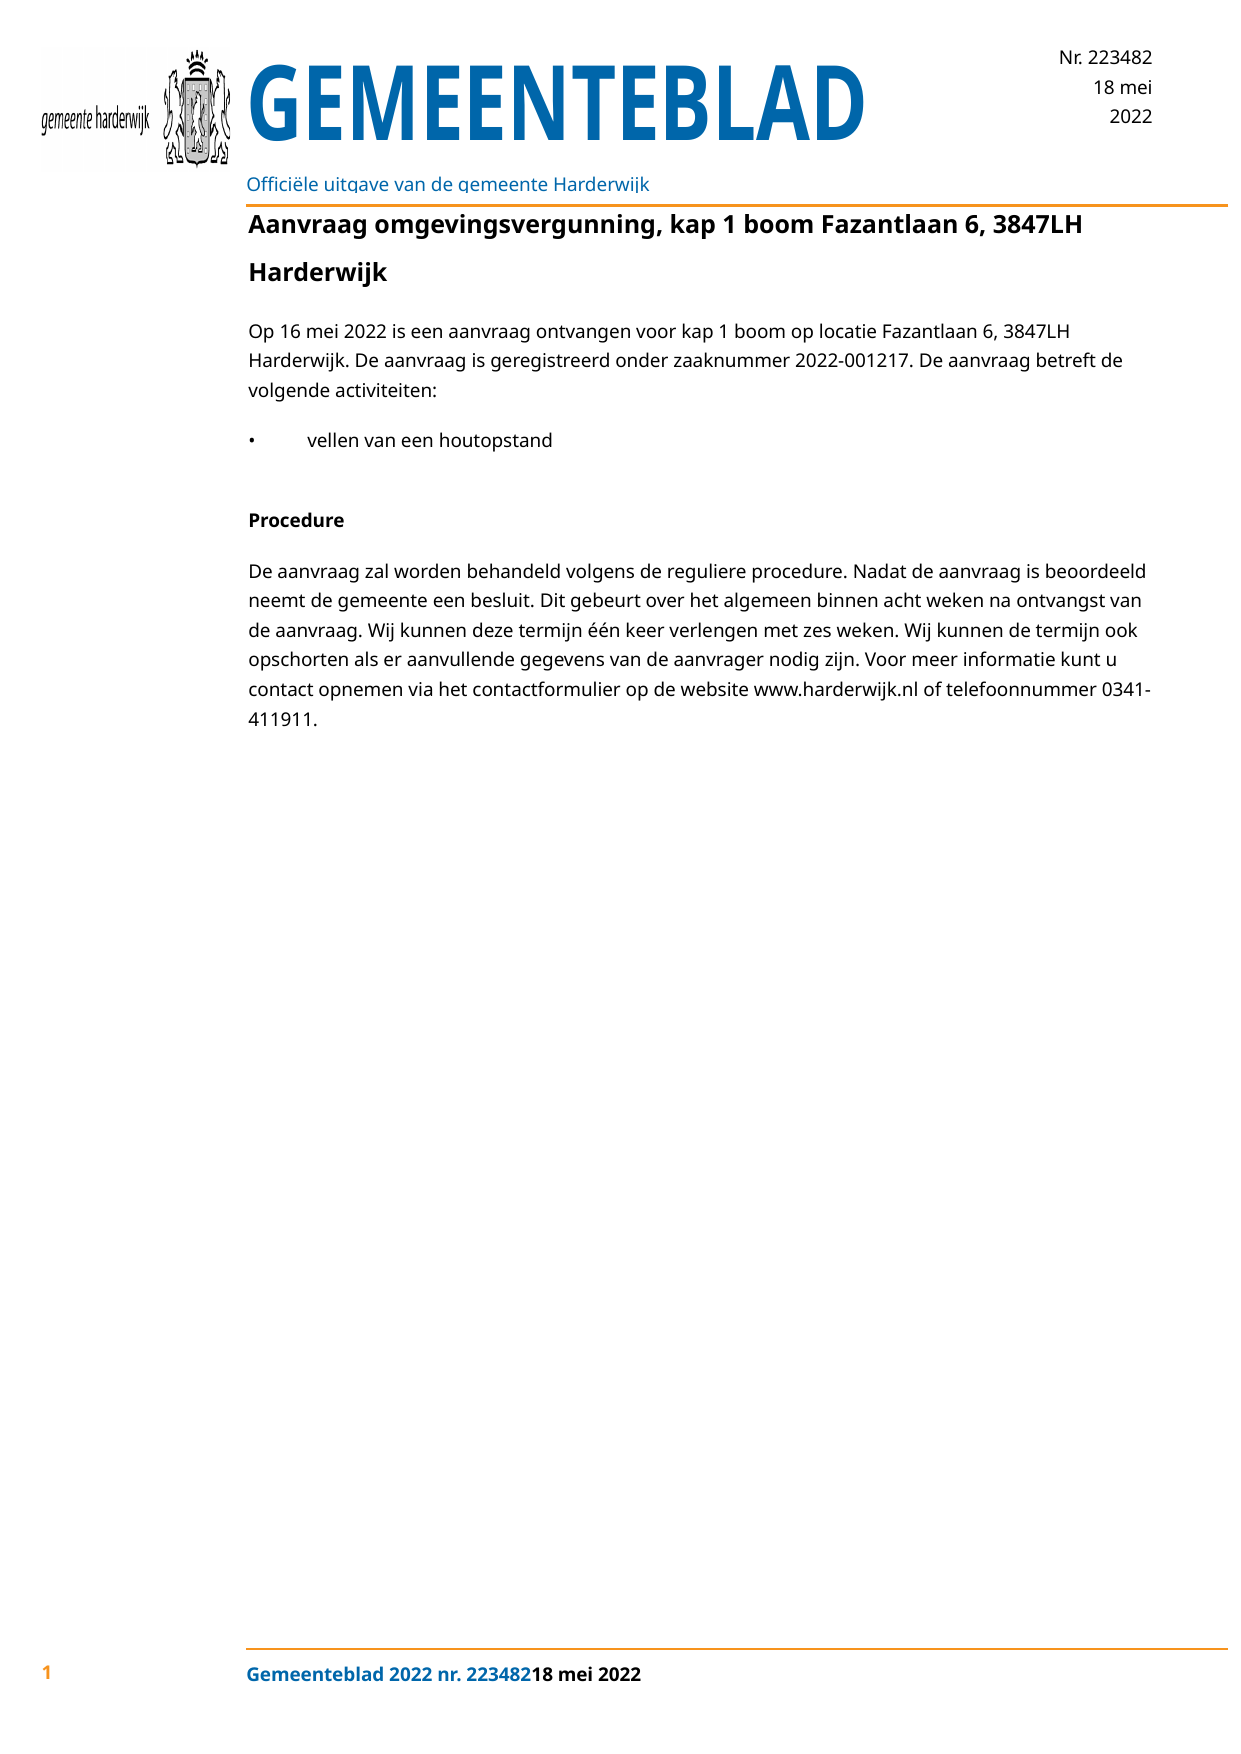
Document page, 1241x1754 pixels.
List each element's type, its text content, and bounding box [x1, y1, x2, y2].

picture [41, 47, 231, 172]
text Procedure [248, 507, 1152, 533]
text Aanvraag omgevingsvergunning, kap 1 boom Fazantlaan 6, 3847LH Harderwijk [248, 207, 1152, 288]
list vellen van een houtopstand [248, 427, 1152, 453]
text Op 16 mei 2022 is een aanvraag ontvangen voor kap 1 boom op locatie Fazantlaan 6, 3847LH Harderwijk. De aanvraag is geregistreerd onder zaaknummer 2022-001217. De aanvraag betreft de volgende activiteiten: [248, 318, 1152, 403]
text De aanvraag zal worden behandeld volgens de reguliere procedure. Nadat de aanvraag is beoordeeld neemt de gemeente een besluit. Dit gebeurt over het algemeen binnen acht weken na ontvangst van de aanvraag. Wij kunnen deze termijn één keer verlengen met zes weken. Wij kunnen de termijn ook opschorten als er aanvullende gegevens van de aanvrager nodig zijn. Voor meer informatie kunt u contact opnemen via het contactformulier op de website www.harderwijk.nl of telefoonnummer 0341-411911. [248, 558, 1152, 732]
